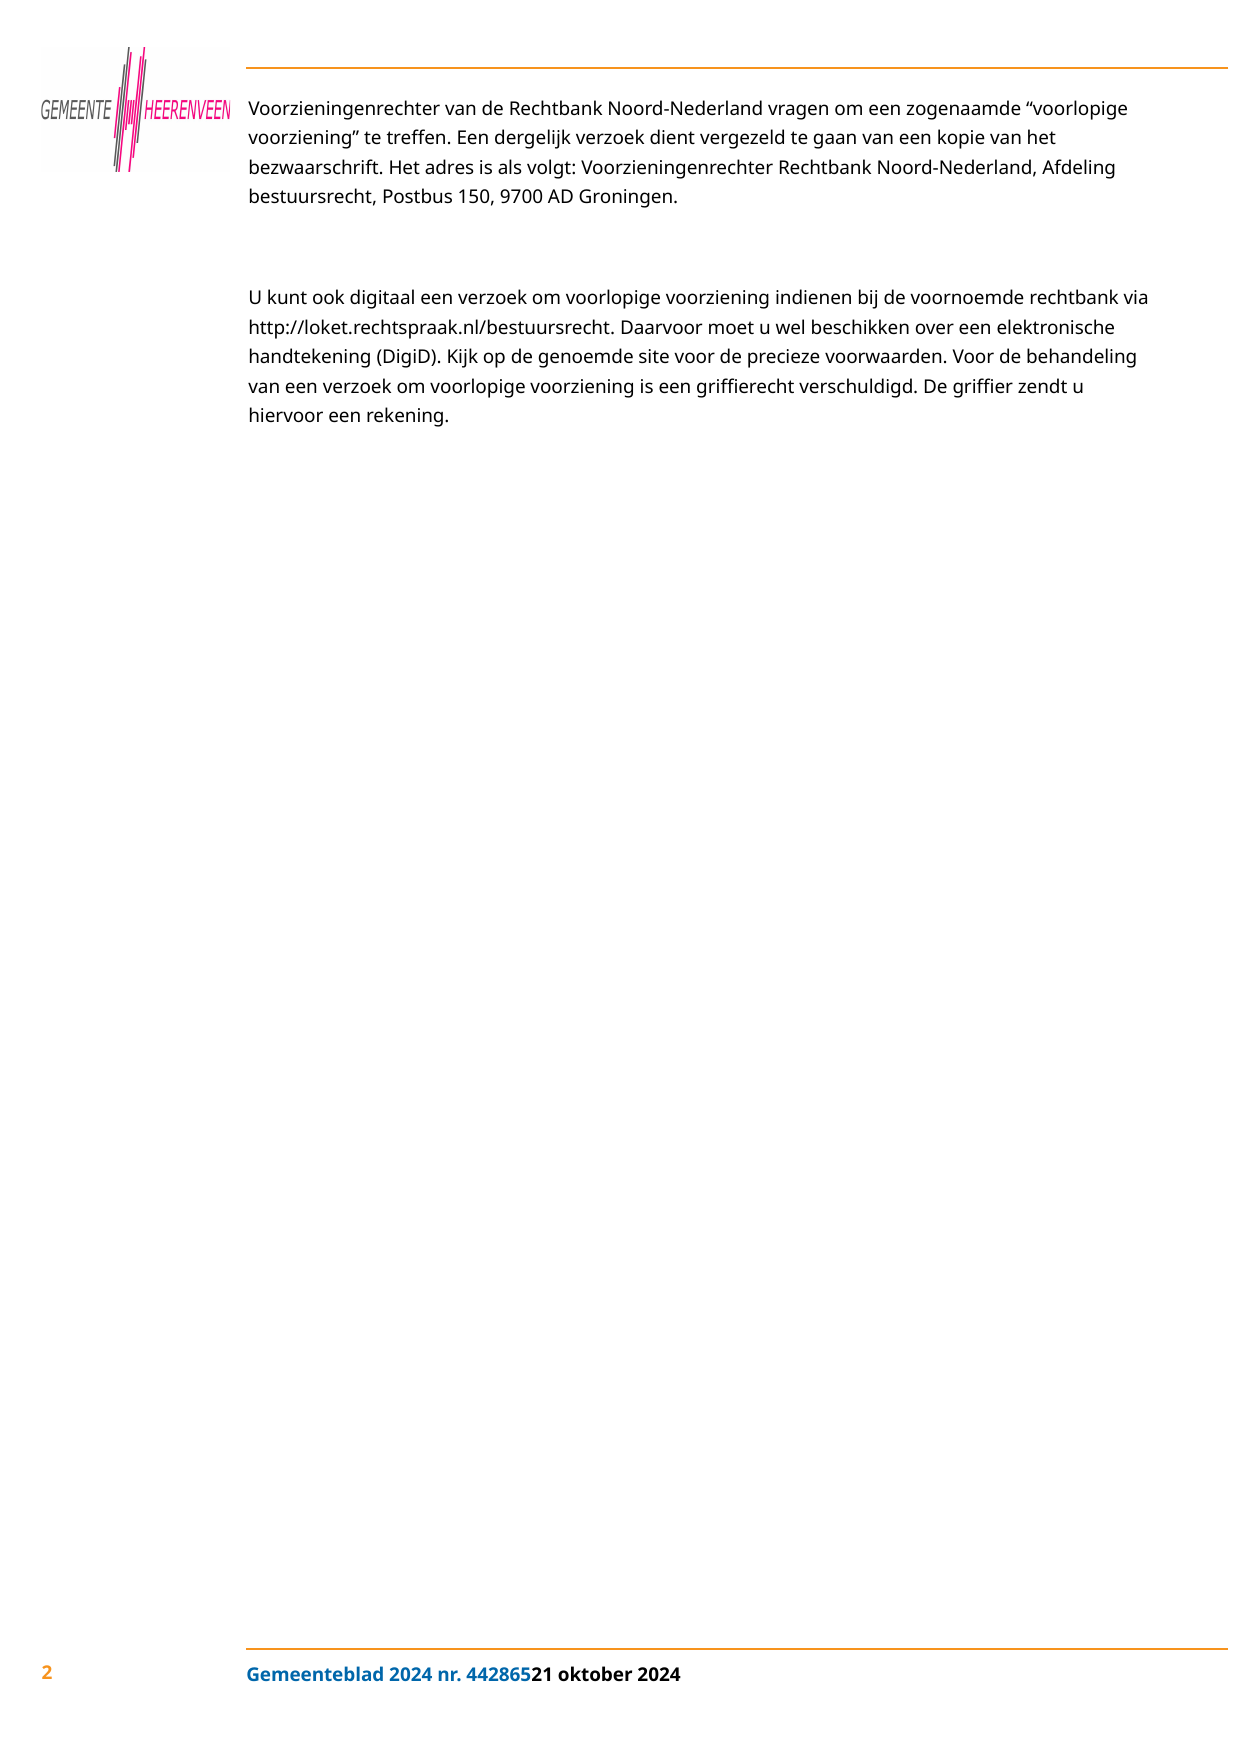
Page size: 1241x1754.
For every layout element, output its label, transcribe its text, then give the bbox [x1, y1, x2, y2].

text Voorzieningenrechter van de Rechtbank Noord-Nederland vragen om een zogenaamde “voorlopige voorziening” te treffen. Een dergelijk verzoek dient vergezeld te gaan van een kopie van het bezwaarschrift. Het adres is als volgt: Voorzieningenrechter Rechtbank Noord-Nederland, Afdeling bestuursrecht, Postbus 150, 9700 AD Groningen. [248, 95, 1152, 209]
text U kunt ook digitaal een verzoek om voorlopige voorziening indienen bij de voornoemde rechtbank via http://loket.rechtspraak.nl/bestuursrecht. Daarvoor moet u wel beschikken over een elektronische handtekening (DigiD). Kijk op de genoemde site voor de precieze voorwaarden. Voor de behandeling van een verzoek om voorlopige voorziening is een griffierecht verschuldigd. De griffier zendt u hiervoor een rekening. [248, 284, 1152, 428]
picture [41, 47, 231, 172]
